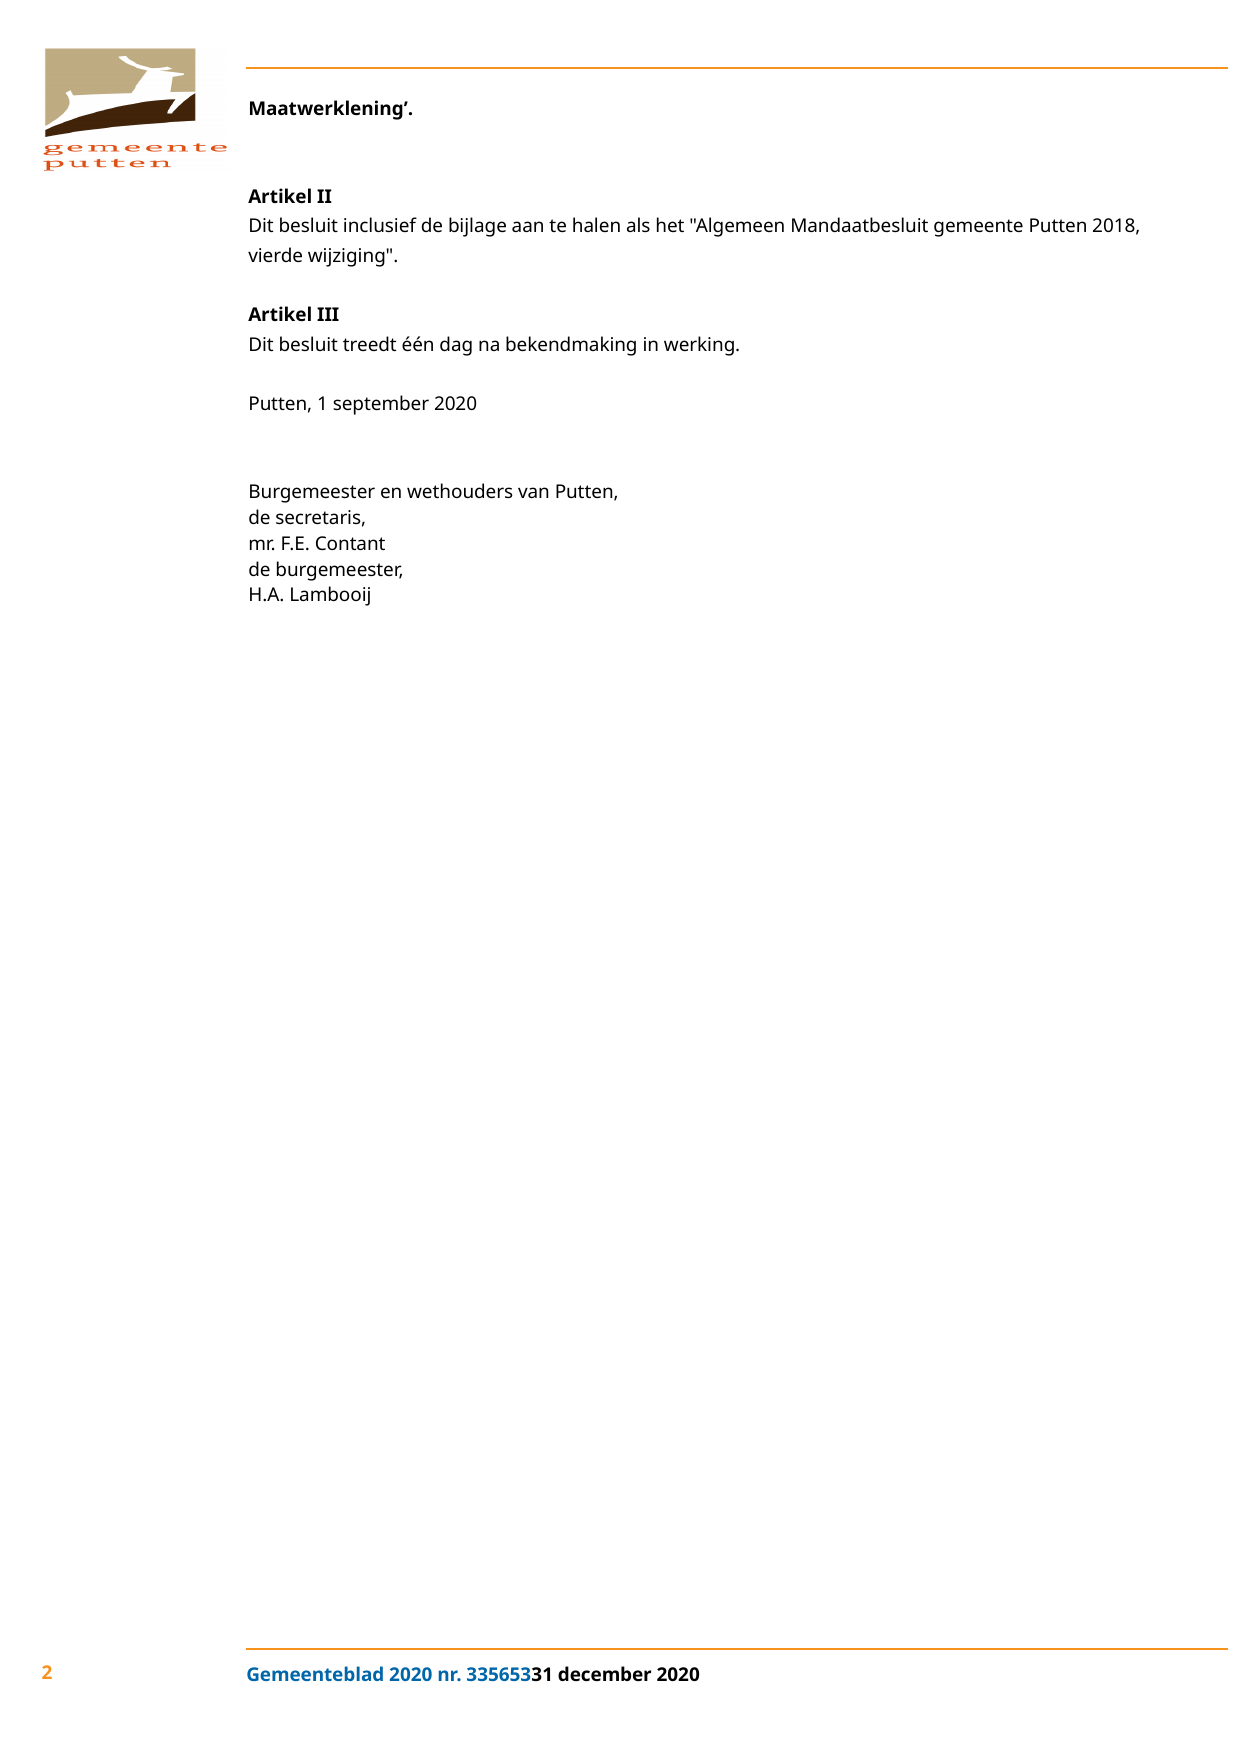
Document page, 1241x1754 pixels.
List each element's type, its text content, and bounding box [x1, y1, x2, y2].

table_cell [926, 95, 1152, 121]
picture [41, 47, 231, 172]
text Putten, 1 september 2020 [248, 390, 1152, 416]
text de burgemeester, [248, 556, 1152, 582]
text H.A. Lambooij [248, 582, 1152, 607]
text Dit besluit treedt één dag na bekendmaking in werking. [248, 331, 1152, 357]
text mr. F.E. Contant [248, 530, 1152, 556]
text Dit besluit inclusief de bijlage aan te halen als het "Algemeen Mandaatbesluit gemeente Putten 2018, vierde wijziging". [248, 212, 1152, 268]
text de secretaris, [248, 504, 1152, 530]
table_cell [700, 95, 926, 121]
table_cell Maatwerklening’. [248, 95, 474, 121]
text Burgemeester en wethouders van Putten, [248, 479, 1152, 504]
table_cell [474, 95, 700, 121]
text Artikel III [248, 301, 1152, 327]
text Artikel II [248, 183, 1152, 209]
